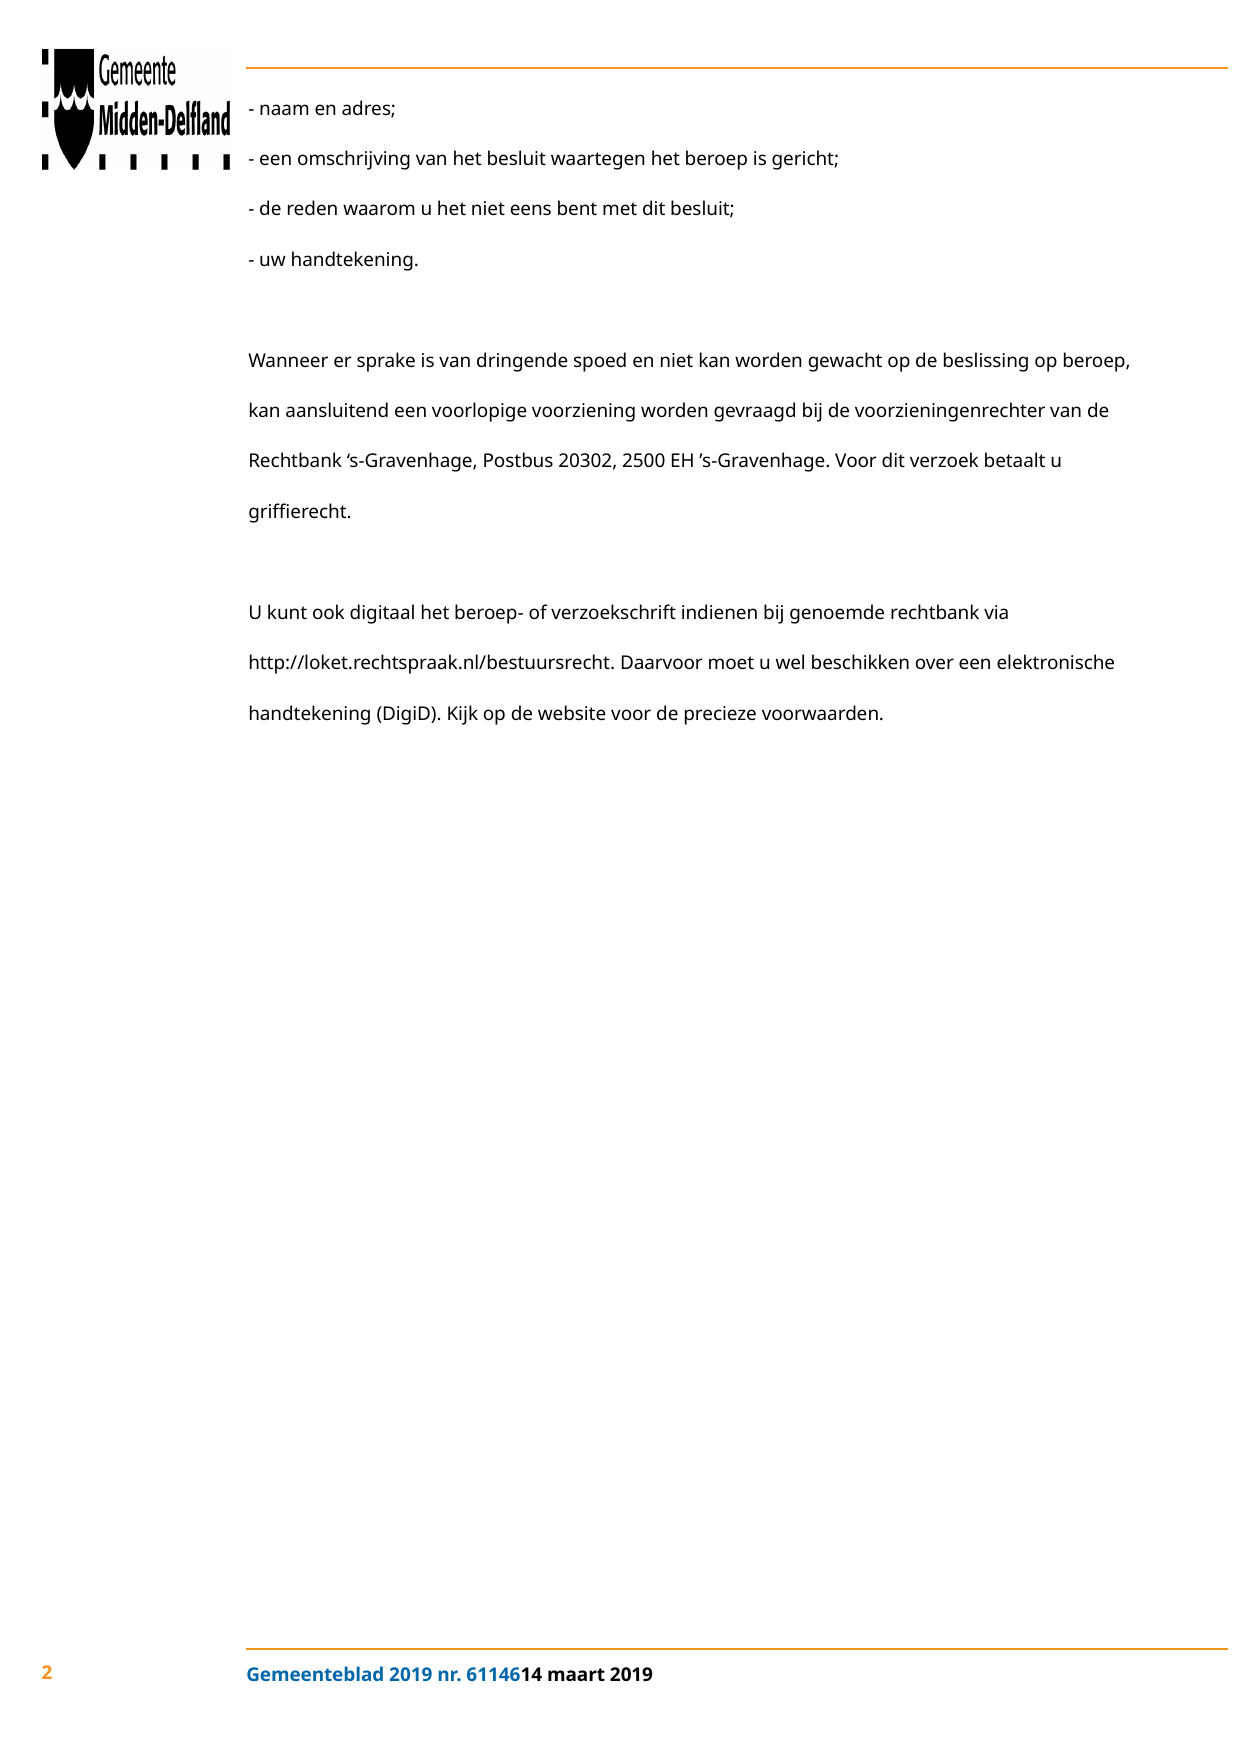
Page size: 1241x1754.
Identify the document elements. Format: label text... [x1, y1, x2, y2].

text - een omschrijving van het besluit waartegen het beroep is gericht; [248, 145, 1152, 171]
text griffierecht. [248, 498, 1152, 524]
text http://loket.rechtspraak.nl/bestuursrecht. Daarvoor moet u wel beschikken over een elektronische [248, 649, 1152, 675]
text Rechtbank ‘s-Gravenhage, Postbus 20302, 2500 EH ’s-Gravenhage. Voor dit verzoek betaalt u [248, 448, 1152, 473]
text kan aansluitend een voorlopige voorziening worden gevraagd bij de voorzieningenrechter van de [248, 397, 1152, 423]
text Wanneer er sprake is van dringende spoed en niet kan worden gewacht op de beslissing op beroep, [248, 347, 1152, 373]
text U kunt ook digitaal het beroep- of verzoekschrift indienen bij genoemde rechtbank via [248, 599, 1152, 625]
text - de reden waarom u het niet eens bent met dit besluit; [248, 196, 1152, 221]
text handtekening (DigiD). Kijk op de website voor de precieze voorwaarden. [248, 700, 1152, 726]
text - uw handtekening. [248, 246, 1152, 272]
picture [41, 47, 231, 172]
text - naam en adres; [248, 95, 1152, 121]
